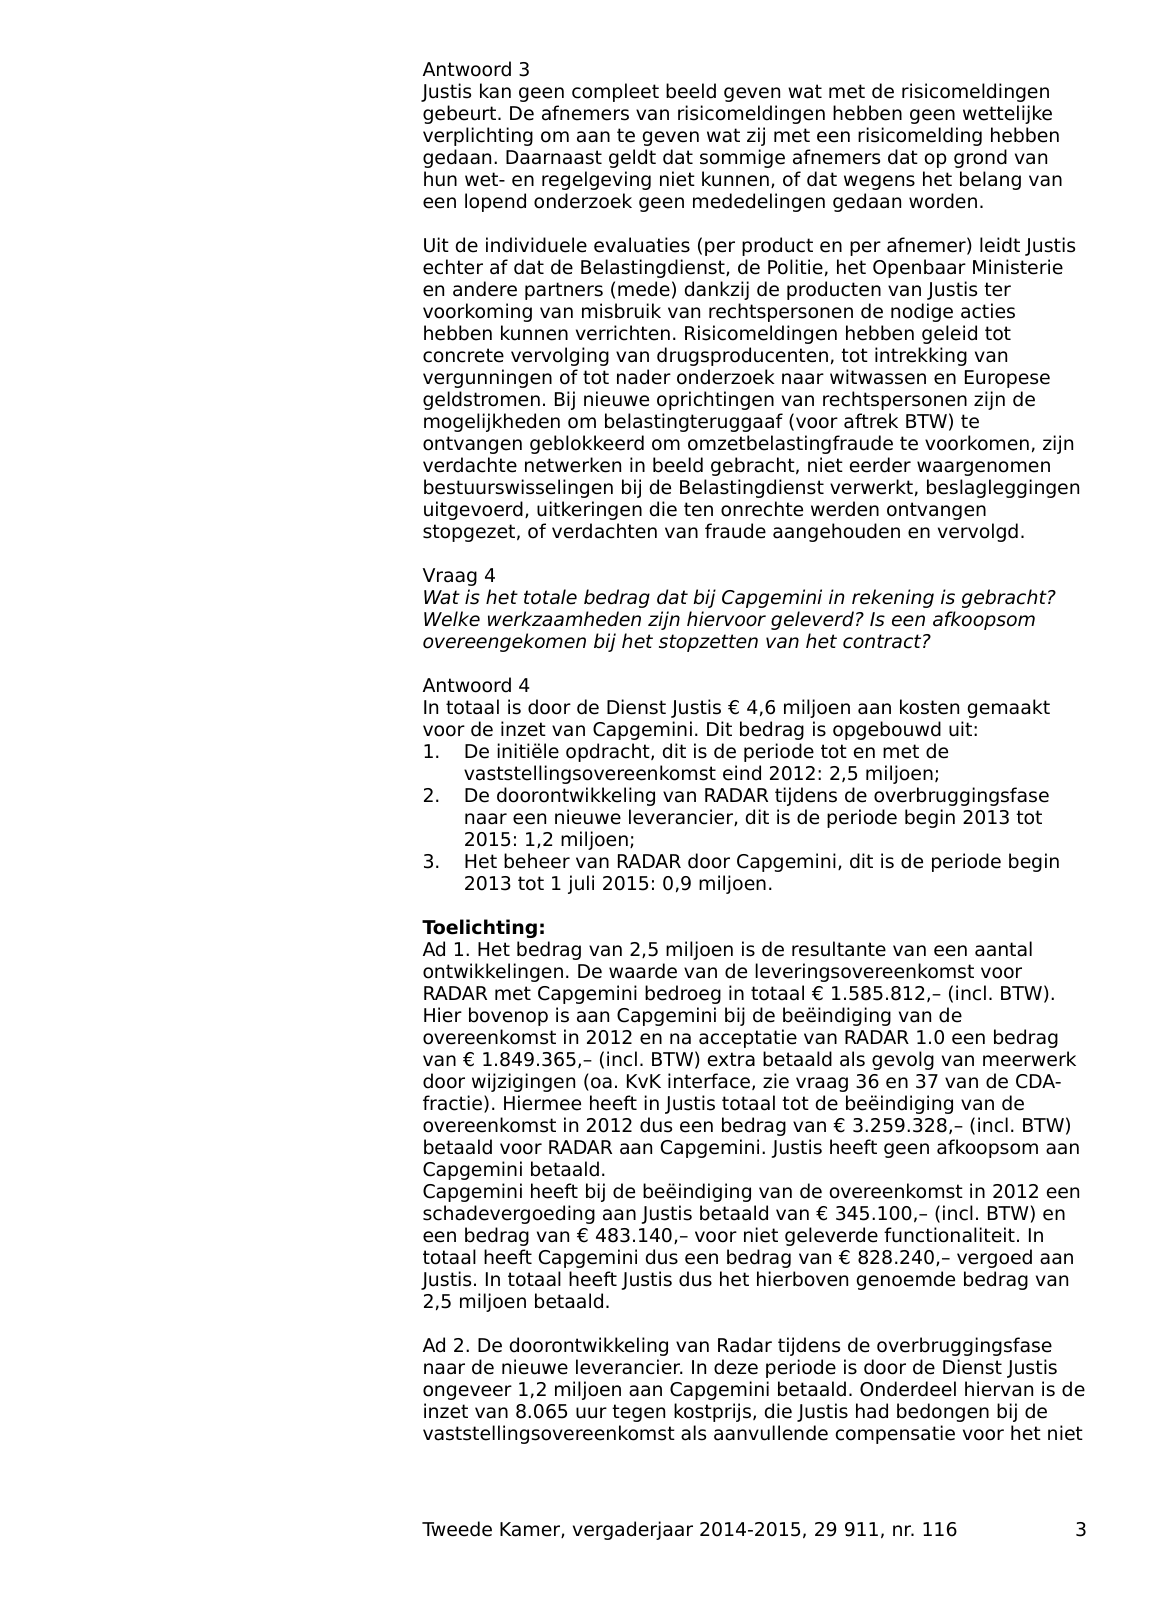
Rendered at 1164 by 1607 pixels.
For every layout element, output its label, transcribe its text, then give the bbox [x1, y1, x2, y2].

text In totaal is door de Dienst Justis € 4,6 miljoen aan kosten gemaakt voor de inzet van Capgemini. Dit bedrag is opgebouwd uit: [422, 697, 1087, 741]
text Wat is het totale bedrag dat bij Capgemini in rekening is gebracht? Welke werkzaamheden zijn hiervoor geleverd? Is een afkoopsom overeengekomen bij het stopzetten van het contract? [422, 587, 1087, 653]
text 2. De doorontwikkeling van RADAR tijdens de overbruggingsfase naar een nieuwe leverancier, dit is de periode begin 2013 tot 2015: 1,2 miljoen; [422, 785, 1087, 851]
text Ad 1. Het bedrag van 2,5 miljoen is de resultante van een aantal ontwikkelingen. De waarde van de leveringsovereenkomst voor RADAR met Capgemini bedroeg in totaal € 1.585.812,– (incl. BTW). Hier bovenop is aan Capgemini bij de beëindiging van de overeenkomst in 2012 en na acceptatie van RADAR 1.0 een bedrag van € 1.849.365,– (incl. BTW) extra betaald als gevolg van meerwerk door wijzigingen (oa. KvK interface, zie vraag 36 en 37 van de CDA-fractie). Hiermee heeft in Justis totaal tot de beëindiging van de overeenkomst in 2012 dus een bedrag van € 3.259.328,– (incl. BTW) betaald voor RADAR aan Capgemini. Justis heeft geen afkoopsom aan Capgemini betaald. [422, 939, 1087, 1181]
text Justis kan geen compleet beeld geven wat met de risicomeldingen gebeurt. De afnemers van risicomeldingen hebben geen wettelijke verplichting om aan te geven wat zij met een risicomelding hebben gedaan. Daarnaast geldt dat sommige afnemers dat op grond van hun wet- en regelgeving niet kunnen, of dat wegens het belang van een lopend onderzoek geen mededelingen gedaan worden. [422, 81, 1087, 213]
text Antwoord 3 [422, 59, 1087, 81]
text 1. De initiële opdracht, dit is de periode tot en met de vaststellingsovereenkomst eind 2012: 2,5 miljoen; [422, 741, 1087, 785]
text Ad 2. De doorontwikkeling van Radar tijdens de overbruggingsfase naar de nieuwe leverancier. In deze periode is door de Dienst Justis ongeveer 1,2 miljoen aan Capgemini betaald. Onderdeel hiervan is de inzet van 8.065 uur tegen kostprijs, die Justis had bedongen bij de vaststellingsovereenkomst als aanvullende compensatie voor het niet [422, 1335, 1087, 1445]
text Toelichting: [422, 917, 1087, 939]
text Uit de individuele evaluaties (per product en per afnemer) leidt Justis echter af dat de Belastingdienst, de Politie, het Openbaar Ministerie en andere partners (mede) dankzij de producten van Justis ter voorkoming van misbruik van rechtspersonen de nodige acties hebben kunnen verrichten. Risicomeldingen hebben geleid tot concrete vervolging van drugsproducenten, tot intrekking van vergunningen of tot nader onderzoek naar witwassen en Europese geldstromen. Bij nieuwe oprichtingen van rechtspersonen zijn de mogelijkheden om belastingteruggaaf (voor aftrek BTW) te ontvangen geblokkeerd om omzetbelastingfraude te voorkomen, zijn verdachte netwerken in beeld gebracht, niet eerder waargenomen bestuurswisselingen bij de Belastingdienst verwerkt, beslagleggingen uitgevoerd, uitkeringen die ten onrechte werden ontvangen stopgezet, of verdachten van fraude aangehouden en vervolgd. [422, 235, 1087, 543]
text Capgemini heeft bij de beëindiging van de overeenkomst in 2012 een schadevergoeding aan Justis betaald van € 345.100,– (incl. BTW) en een bedrag van € 483.140,– voor niet geleverde functionaliteit. In totaal heeft Capgemini dus een bedrag van € 828.240,– vergoed aan Justis. In totaal heeft Justis dus het hierboven genoemde bedrag van 2,5 miljoen betaald. [422, 1181, 1087, 1313]
text Vraag 4 [422, 565, 1087, 587]
text 3. Het beheer van RADAR door Capgemini, dit is de periode begin 2013 tot 1 juli 2015: 0,9 miljoen. [422, 851, 1087, 895]
text Antwoord 4 [422, 675, 1087, 697]
